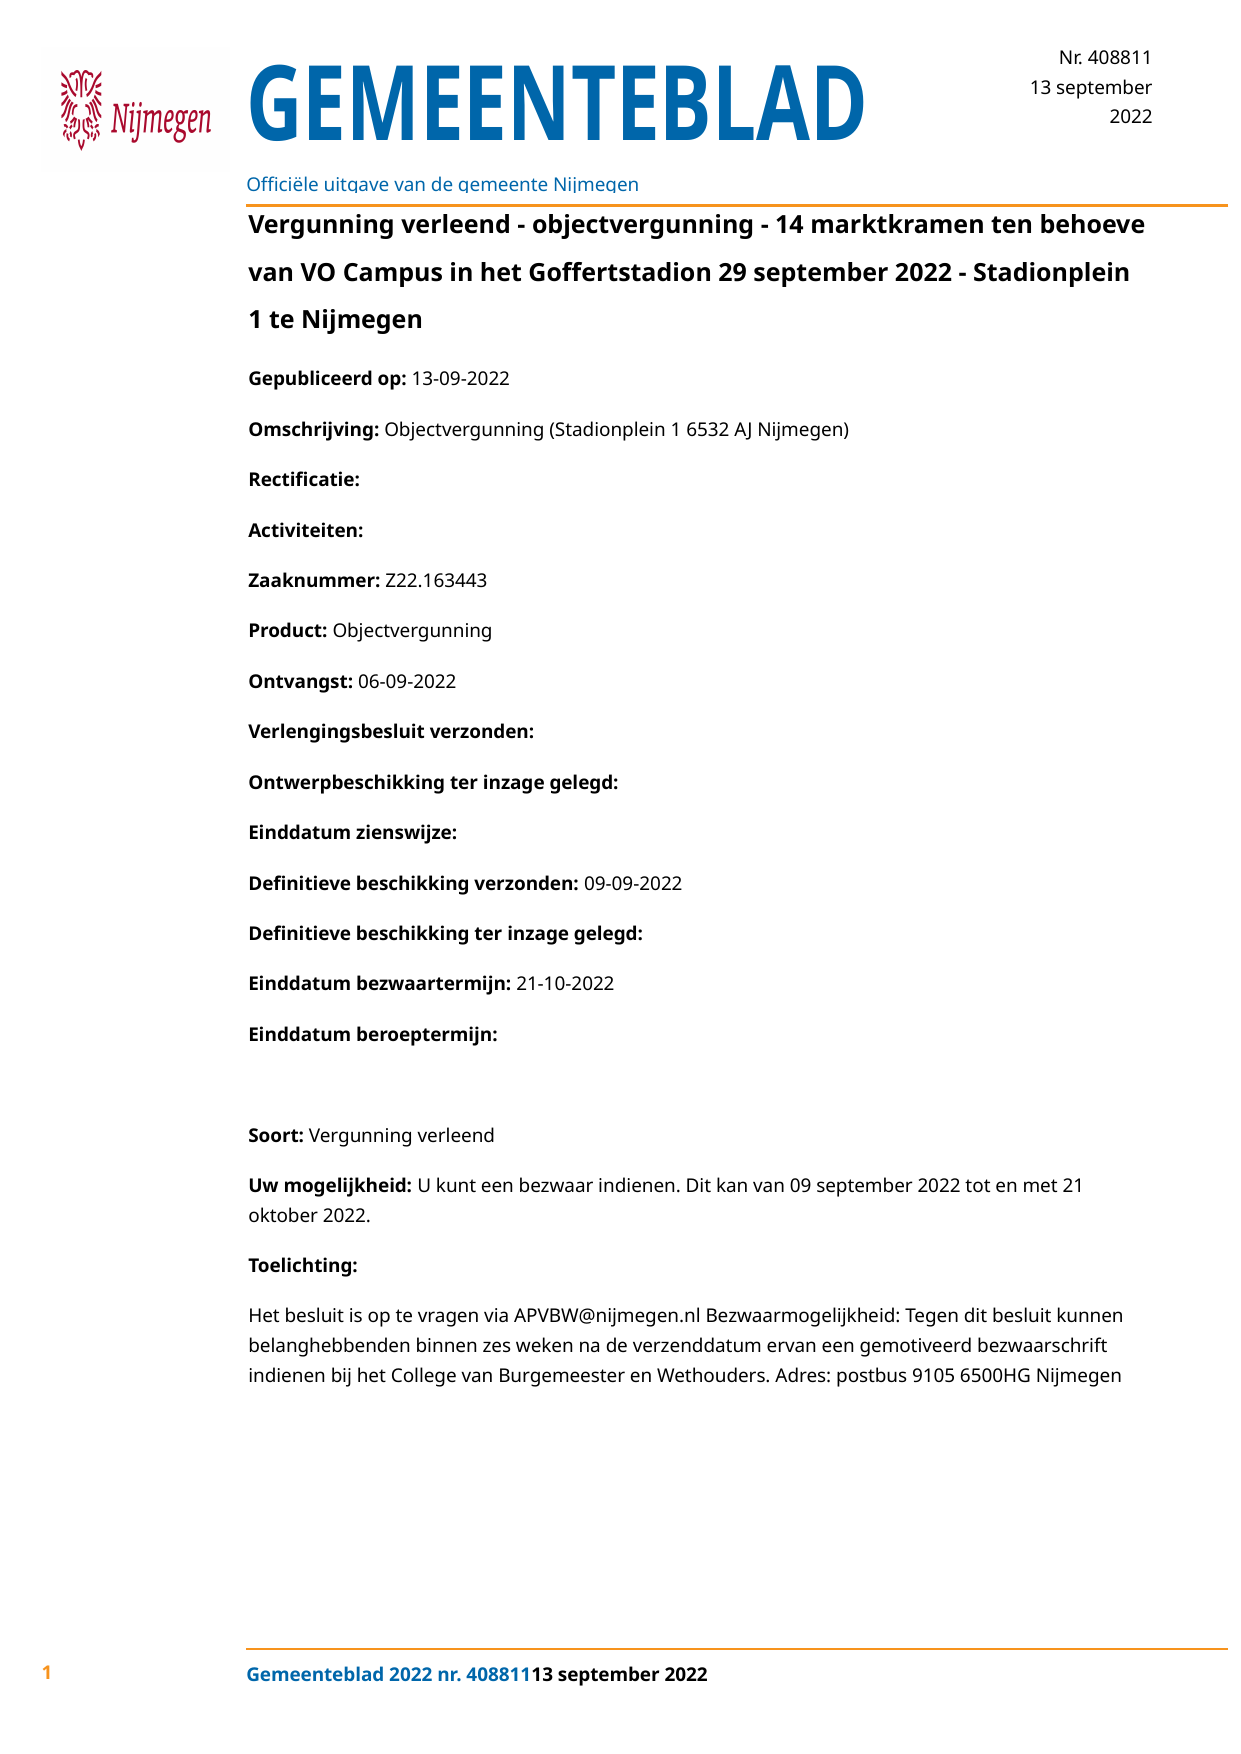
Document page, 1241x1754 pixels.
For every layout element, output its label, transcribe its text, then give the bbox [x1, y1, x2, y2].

text Toelichting: [248, 1252, 1152, 1278]
text Verlengingsbesluit verzonden: [248, 718, 1152, 744]
text Uw mogelijkheid: U kunt een bezwaar indienen. Dit kan van 09 september 2022 tot en met 21 oktober 2022. [248, 1172, 1152, 1227]
text Omschrijving: Objectvergunning (Stadionplein 1 6532 AJ Nijmegen) [248, 416, 1152, 442]
text Soort: Vergunning verleend [248, 1122, 1152, 1147]
text Het besluit is op te vragen via APVBW@nijmegen.nl Bezwaarmogelijkheid: Tegen dit besluit kunnen belanghebbenden binnen zes weken na de verzenddatum ervan een gemotiveerd bezwaarschrift indienen bij het College van Burgemeester en Wethouders. Adres: postbus 9105 6500HG Nijmegen [248, 1303, 1152, 1387]
text Activiteiten: [248, 517, 1152, 542]
text Rectificatie: [248, 466, 1152, 492]
text Einddatum zienswijze: [248, 819, 1152, 845]
text Vergunning verleend - objectvergunning - 14 marktkramen ten behoeve van VO Campus in het Goffertstadion 29 september 2022 - Stadionplein 1 te Nijmegen [248, 207, 1152, 336]
text Zaaknummer: Z22.163443 [248, 567, 1152, 593]
text Definitieve beschikking ter inzage gelegd: [248, 920, 1152, 946]
text Ontwerpbeschikking ter inzage gelegd: [248, 769, 1152, 794]
text Definitieve beschikking verzonden: 09-09-2022 [248, 870, 1152, 895]
text Gepubliceerd op: 13-09-2022 [248, 366, 1152, 391]
text Einddatum bezwaartermijn: 21-10-2022 [248, 971, 1152, 996]
picture [41, 47, 231, 172]
text Product: Objectvergunning [248, 618, 1152, 643]
text Ontvangst: 06-09-2022 [248, 668, 1152, 694]
text Einddatum beroeptermijn: [248, 1021, 1152, 1047]
